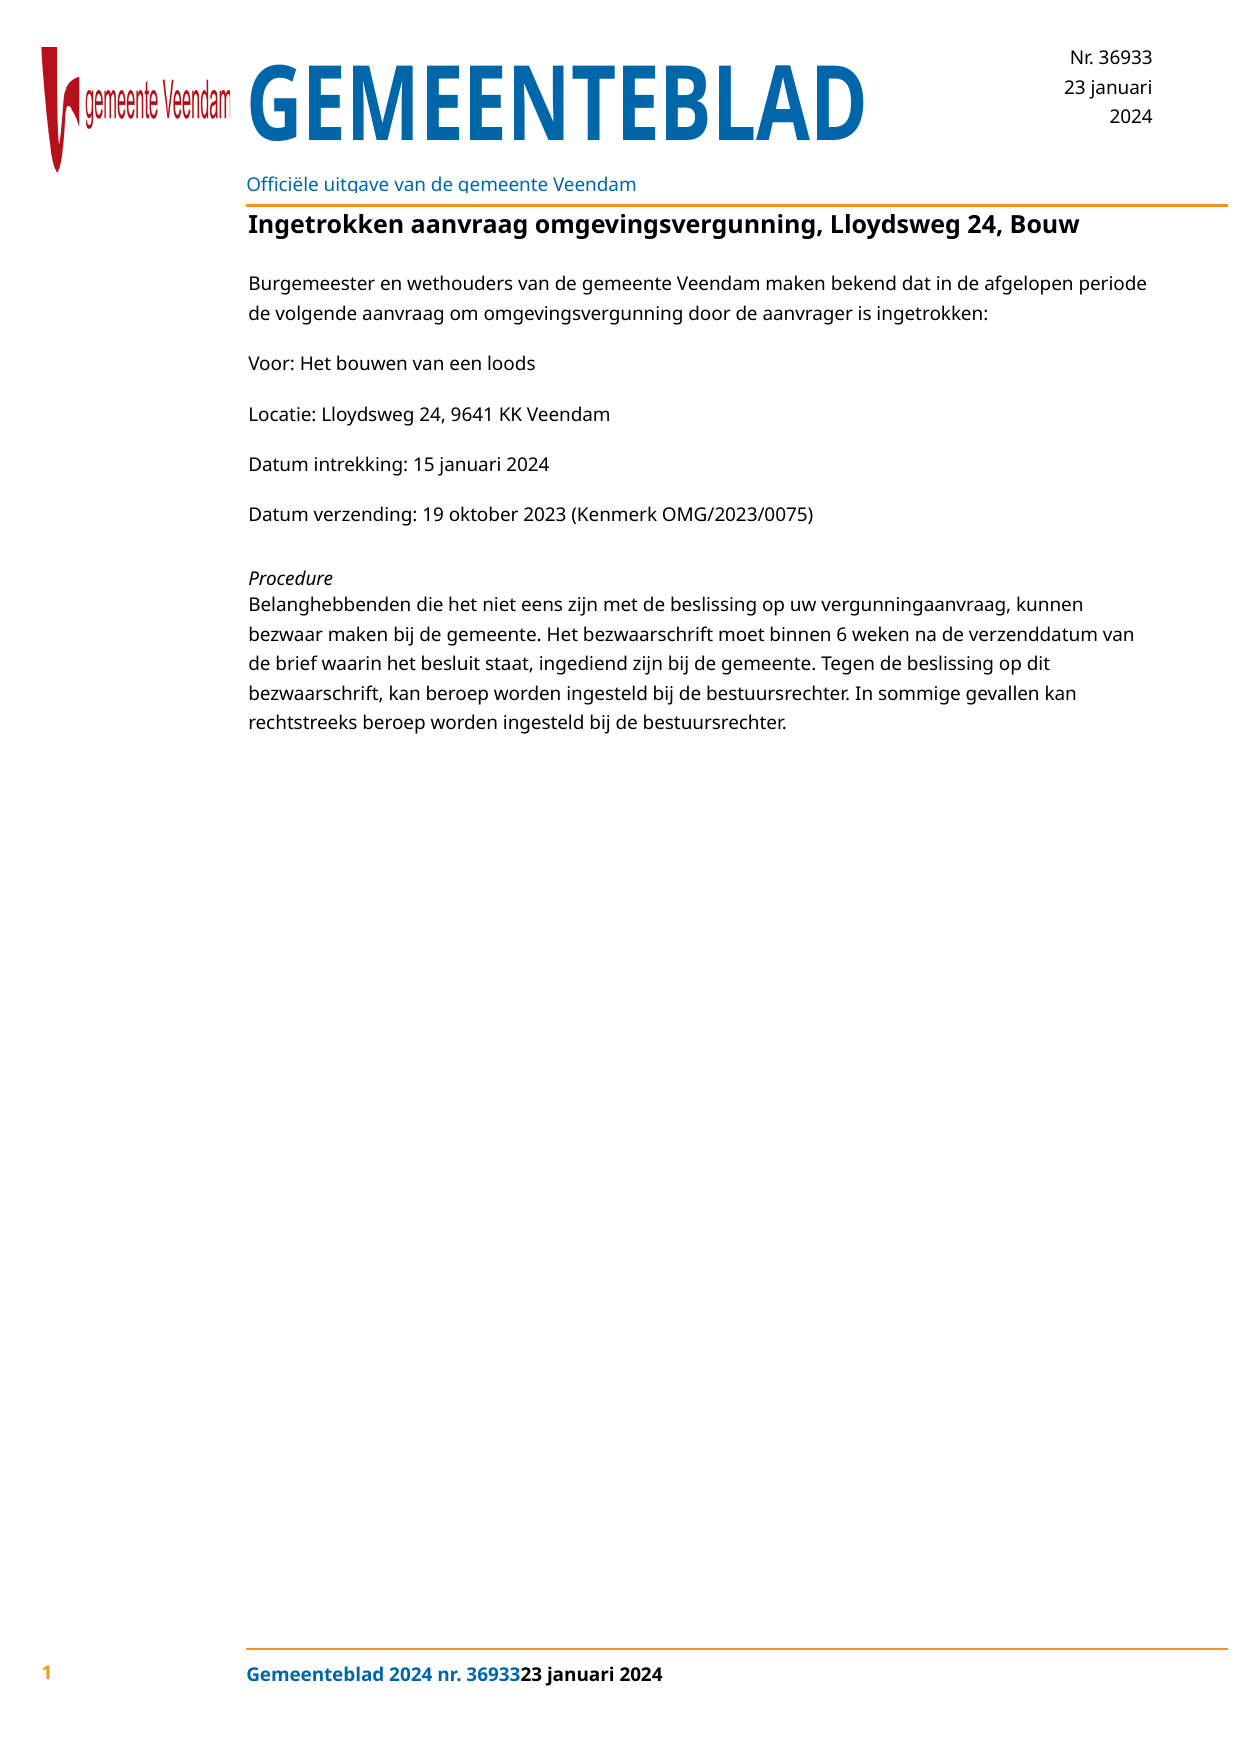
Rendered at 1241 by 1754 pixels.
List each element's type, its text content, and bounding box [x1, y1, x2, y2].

text Ingetrokken aanvraag omgevingsvergunning, Lloydsweg 24, Bouw [248, 207, 1152, 241]
picture [41, 47, 231, 172]
text Burgemeester en wethouders van de gemeente Veendam maken bekend dat in de afgelopen periode de volgende aanvraag om omgevingsvergunning door de aanvrager is ingetrokken: [248, 270, 1152, 326]
text Belanghebbenden die het niet eens zijn met de beslissing op uw vergunningaanvraag, kunnen bezwaar maken bij de gemeente. Het bezwaarschrift moet binnen 6 weken na de verzenddatum van de brief waarin het besluit staat, ingediend zijn bij de gemeente. Tegen de beslissing op dit bezwaarschrift, kan beroep worden ingesteld bij de bestuursrechter. In sommige gevallen kan rechtstreeks beroep worden ingesteld bij de bestuursrechter. [248, 591, 1152, 735]
text Datum intrekking: 15 januari 2024 [248, 451, 1152, 477]
text Datum verzending: 19 oktober 2023 (Kenmerk OMG/2023/0075) [248, 502, 1152, 527]
text Voor: Het bouwen van een loods [248, 350, 1152, 376]
text Locatie: Lloydsweg 24, 9641 KK Veendam [248, 401, 1152, 426]
text Procedure [248, 566, 1152, 591]
